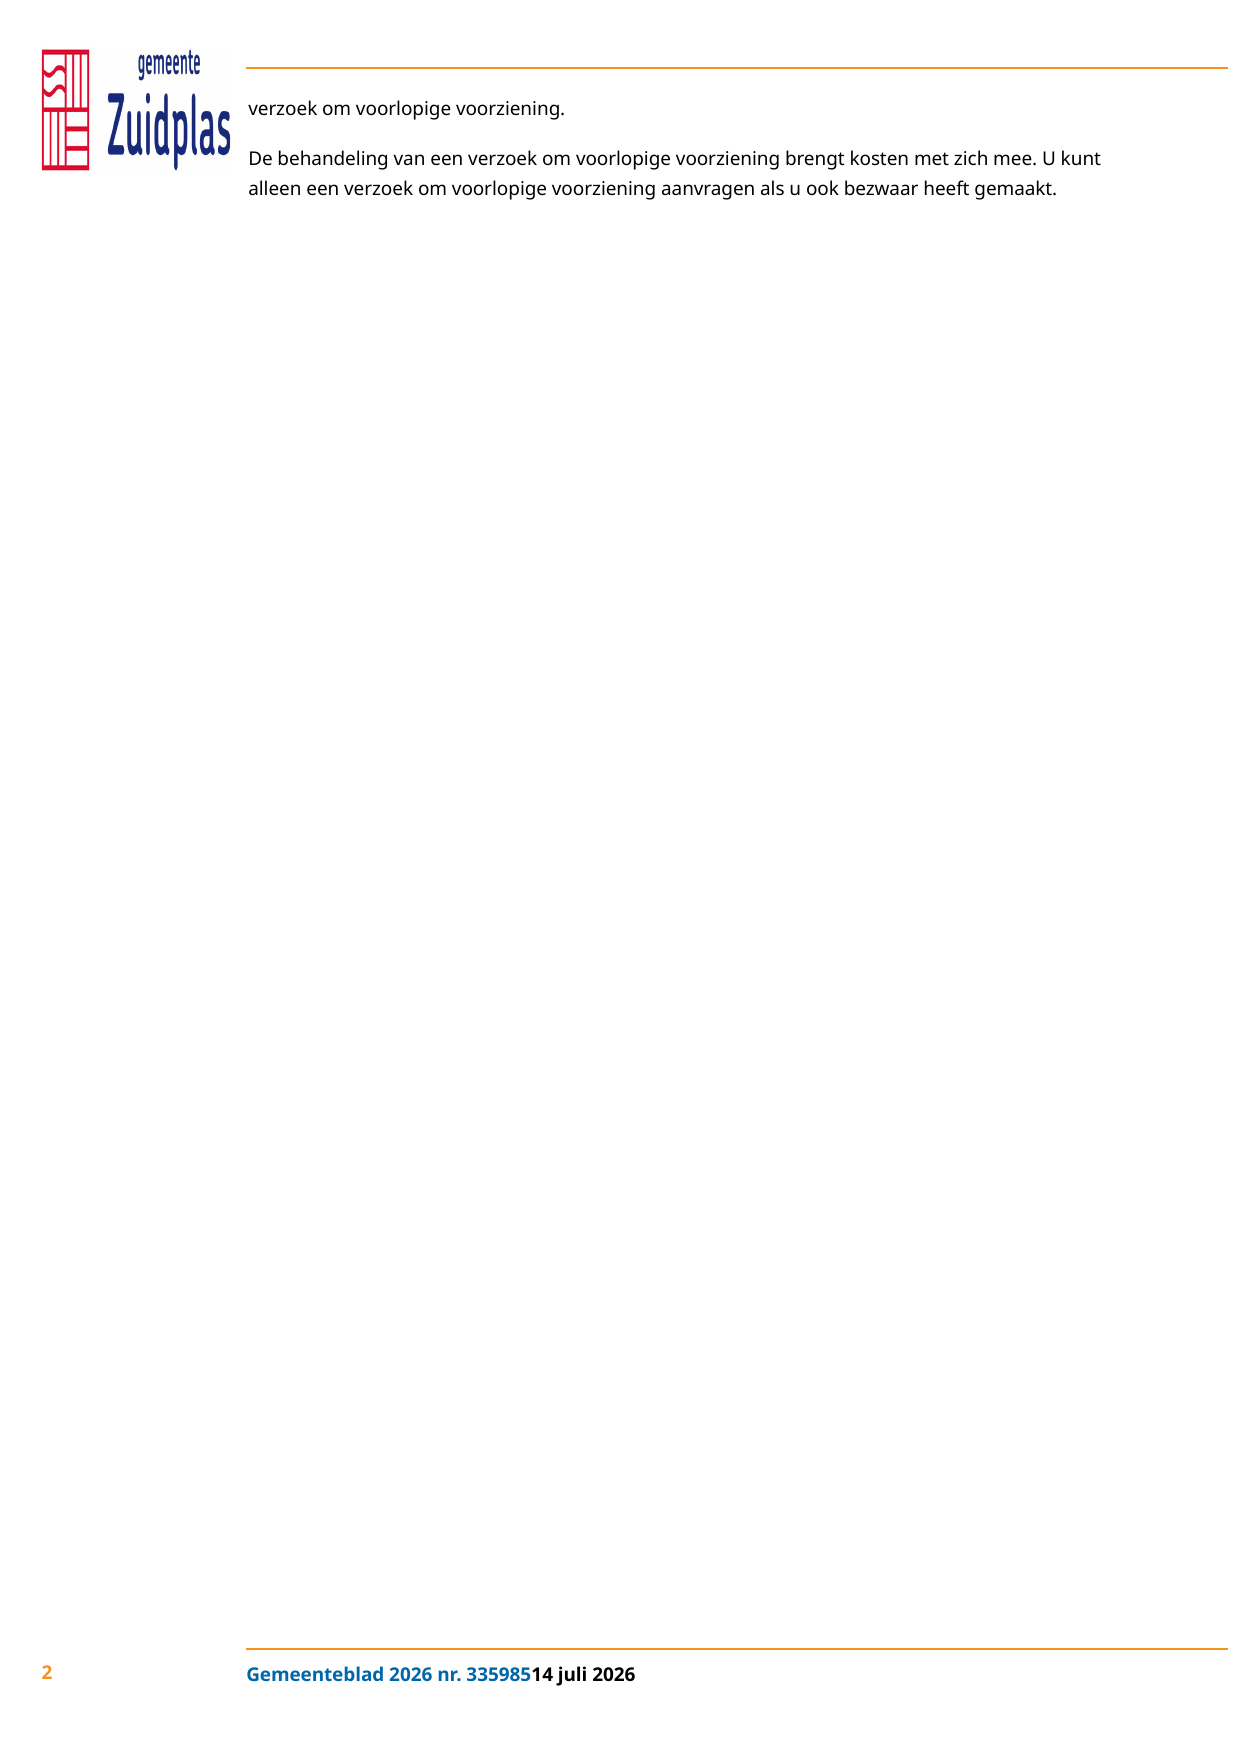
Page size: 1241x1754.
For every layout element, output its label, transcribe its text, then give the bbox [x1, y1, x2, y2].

text De behandeling van een verzoek om voorlopige voorziening brengt kosten met zich mee. U kunt alleen een verzoek om voorlopige voorziening aanvragen als u ook bezwaar heeft gemaakt. [248, 145, 1152, 201]
picture [41, 47, 231, 172]
text verzoek om voorlopige voorziening. [248, 95, 1152, 121]
